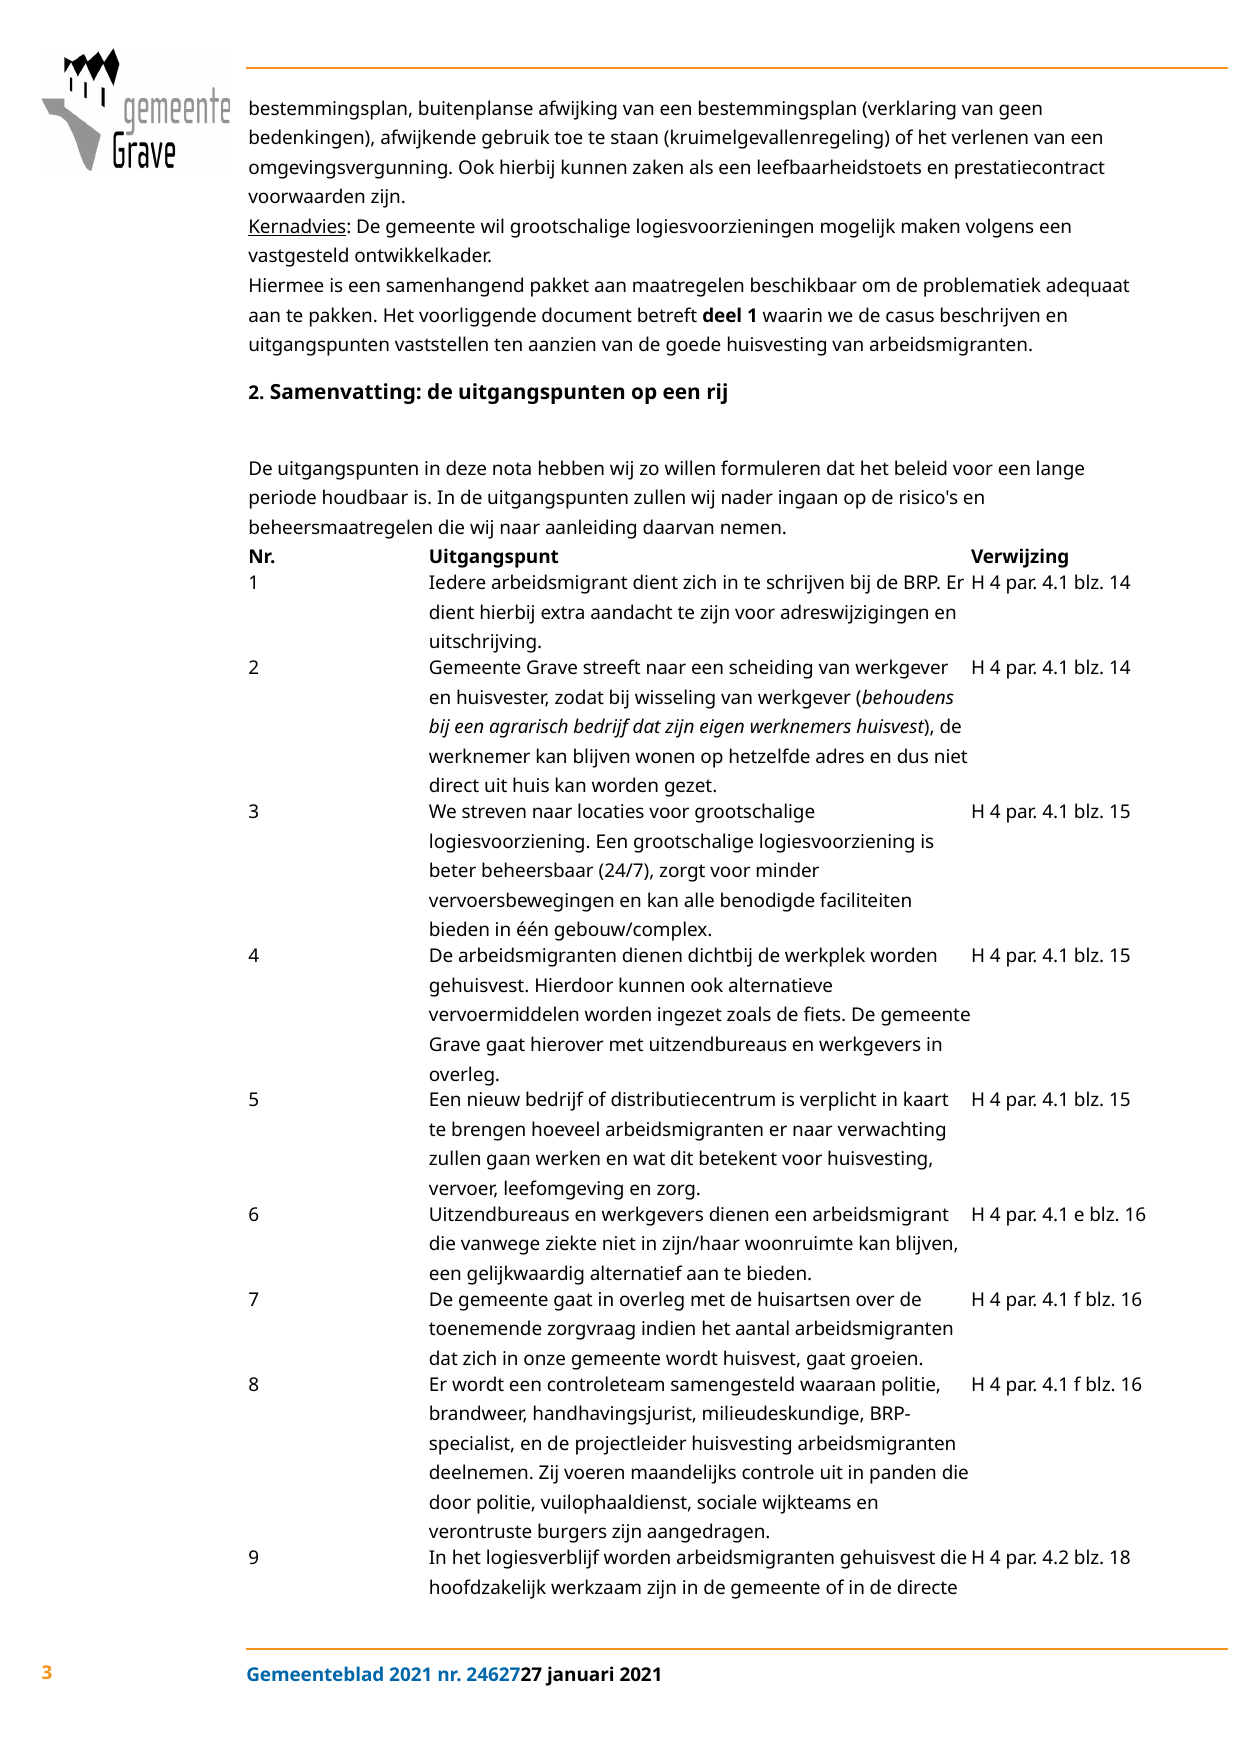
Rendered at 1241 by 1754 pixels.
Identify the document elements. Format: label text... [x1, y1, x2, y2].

table_cell De arbeidsmigranten dienen dichtbij de werkplek worden gehuisvest. Hierdoor kunnen ook alternatieve vervoermiddelen worden ingezet zoals de fiets. De gemeente Grave gaat hierover met uitzendbureaus en werkgevers in overleg. [429, 943, 971, 1086]
text Kernadvies: De gemeente wil grootschalige logiesvoorzieningen mogelijk maken volgens een vastgesteld ontwikkelkader. [248, 213, 1152, 268]
text 2. Samenvatting: de uitgangspunten op een rij [248, 377, 1152, 406]
table_cell 8 [248, 1371, 429, 1544]
picture [41, 47, 231, 172]
table_cell In het logiesverblijf worden arbeidsmigranten gehuisvest die hoofdzakelijk werkzaam zijn in de gemeente of in de directe [429, 1544, 971, 1600]
table_header Verwijzing [971, 544, 1152, 569]
table_cell H 4 par. 4.1 blz. 15 [971, 798, 1152, 942]
table_header Uitgangspunt [429, 544, 971, 569]
table_cell Gemeente Grave streeft naar een scheiding van werkgever en huisvester, zodat bij wisseling van werkgever (behoudens bij een agrarisch bedrijf dat zijn eigen werknemers huisvest), de werknemer kan blijven wonen op hetzelfde adres en dus niet direct uit huis kan worden gezet. [429, 654, 971, 798]
table_cell 6 [248, 1201, 429, 1286]
table_cell H 4 par. 4.2 blz. 18 [971, 1544, 1152, 1600]
table_cell H 4 par. 4.1 e blz. 16 [971, 1201, 1152, 1286]
table_cell De gemeente gaat in overleg met de huisartsen over de toenemende zorgvraag indien het aantal arbeidsmigranten dat zich in onze gemeente wordt huisvest, gaat groeien. [429, 1286, 971, 1371]
table_cell 4 [248, 943, 429, 1086]
table_cell 7 [248, 1286, 429, 1371]
text bestemmingsplan, buitenplanse afwijking van een bestemmingsplan (verklaring van geen bedenkingen), afwijkende gebruik toe te staan (kruimelgevallenregeling) of het verlenen van een omgevingsvergunning. Ook hierbij kunnen zaken als een leefbaarheidstoets en prestatiecontract voorwaarden zijn. [248, 95, 1152, 209]
table_cell We streven naar locaties voor grootschalige logiesvoorziening. Een grootschalige logiesvoorziening is beter beheersbaar (24/7), zorgt voor minder vervoersbewegingen en kan alle benodigde faciliteiten bieden in één gebouw/complex. [429, 798, 971, 942]
table_cell H 4 par. 4.1 blz. 14 [971, 569, 1152, 654]
table_cell 5 [248, 1086, 429, 1201]
table_cell Een nieuw bedrijf of distributiecentrum is verplicht in kaart te brengen hoeveel arbeidsmigranten er naar verwachting zullen gaan werken en wat dit betekent voor huisvesting, vervoer, leefomgeving en zorg. [429, 1086, 971, 1201]
table_cell H 4 par. 4.1 blz. 15 [971, 943, 1152, 1086]
text Hiermee is een samenhangend pakket aan maatregelen beschikbaar om de problematiek adequaat aan te pakken. Het voorliggende document betreft deel 1 waarin we de casus beschrijven en uitgangspunten vaststellen ten aanzien van de goede huisvesting van arbeidsmigranten. [248, 272, 1152, 357]
table_cell H 4 par. 4.1 blz. 15 [971, 1086, 1152, 1201]
table_cell H 4 par. 4.1 f blz. 16 [971, 1286, 1152, 1371]
table_cell Er wordt een controleteam samengesteld waaraan politie, brandweer, handhavingsjurist, milieudeskundige, BRP-specialist, en de projectleider huisvesting arbeidsmigranten deelnemen. Zij voeren maandelijks controle uit in panden die door politie, vuilophaaldienst, sociale wijkteams en verontruste burgers zijn aangedragen. [429, 1371, 971, 1544]
table_cell 9 [248, 1544, 429, 1600]
table_header Nr. [248, 544, 429, 569]
table_cell H 4 par. 4.1 blz. 14 [971, 654, 1152, 798]
table_cell Uitzendbureaus en werkgevers dienen een arbeidsmigrant die vanwege ziekte niet in zijn/haar woonruimte kan blijven, een gelijkwaardig alternatief aan te bieden. [429, 1201, 971, 1286]
table_cell 3 [248, 798, 429, 942]
table_cell 1 [248, 569, 429, 654]
table_cell Iedere arbeidsmigrant dient zich in te schrijven bij de BRP. Er dient hierbij extra aandacht te zijn voor adreswijzigingen en uitschrijving. [429, 569, 971, 654]
table_cell H 4 par. 4.1 f blz. 16 [971, 1371, 1152, 1544]
table_cell 2 [248, 654, 429, 798]
text De uitgangspunten in deze nota hebben wij zo willen formuleren dat het beleid voor een lange periode houdbaar is. In de uitgangspunten zullen wij nader ingaan op de risico's en beheersmaatregelen die wij naar aanleiding daarvan nemen. [248, 455, 1152, 540]
